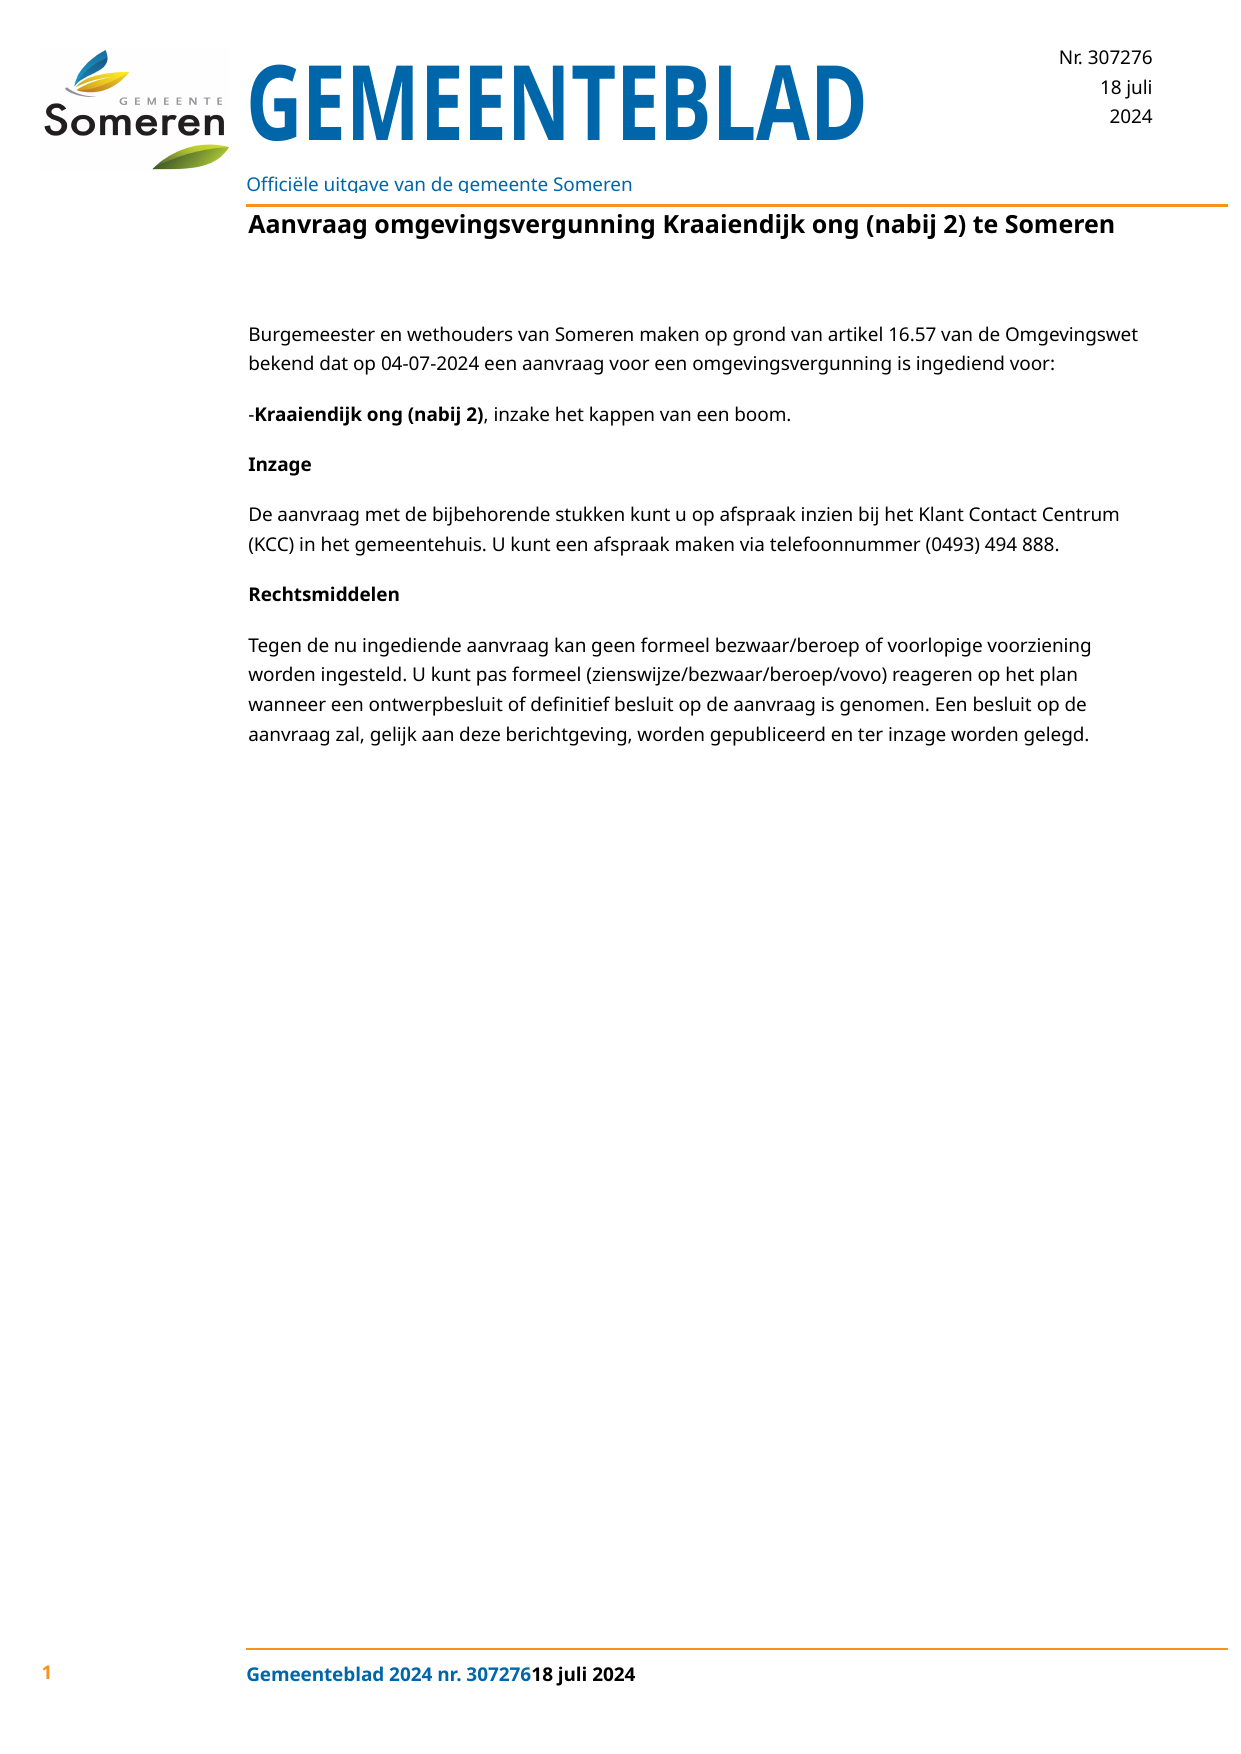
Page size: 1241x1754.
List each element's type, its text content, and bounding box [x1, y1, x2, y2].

text Inzage [248, 451, 1152, 477]
text Burgemeester en wethouders van Someren maken op grond van artikel 16.57 van de Omgevingswet bekend dat op 04-07-2024 een aanvraag voor een omgevingsvergunning is ingediend voor: [248, 321, 1152, 376]
text Rechtsmiddelen [248, 582, 1152, 607]
text Aanvraag omgevingsvergunning Kraaiendijk ong (nabij 2) te Someren [248, 207, 1152, 241]
picture [41, 47, 231, 172]
text Tegen de nu ingediende aanvraag kan geen formeel bezwaar/beroep of voorlopige voorziening worden ingesteld. U kunt pas formeel (zienswijze/bezwaar/beroep/vovo) reageren op het plan wanneer een ontwerpbesluit of definitief besluit op de aanvraag is genomen. Een besluit op de aanvraag zal, gelijk aan deze berichtgeving, worden gepubliceerd en ter inzage worden gelegd. [248, 632, 1152, 746]
text -Kraaiendijk ong (nabij 2), inzake het kappen van een boom. [248, 401, 1152, 426]
text De aanvraag met de bijbehorende stukken kunt u op afspraak inzien bij het Klant Contact Centrum (KCC) in het gemeentehuis. U kunt een afspraak maken via telefoonnummer (0493) 494 888. [248, 502, 1152, 557]
